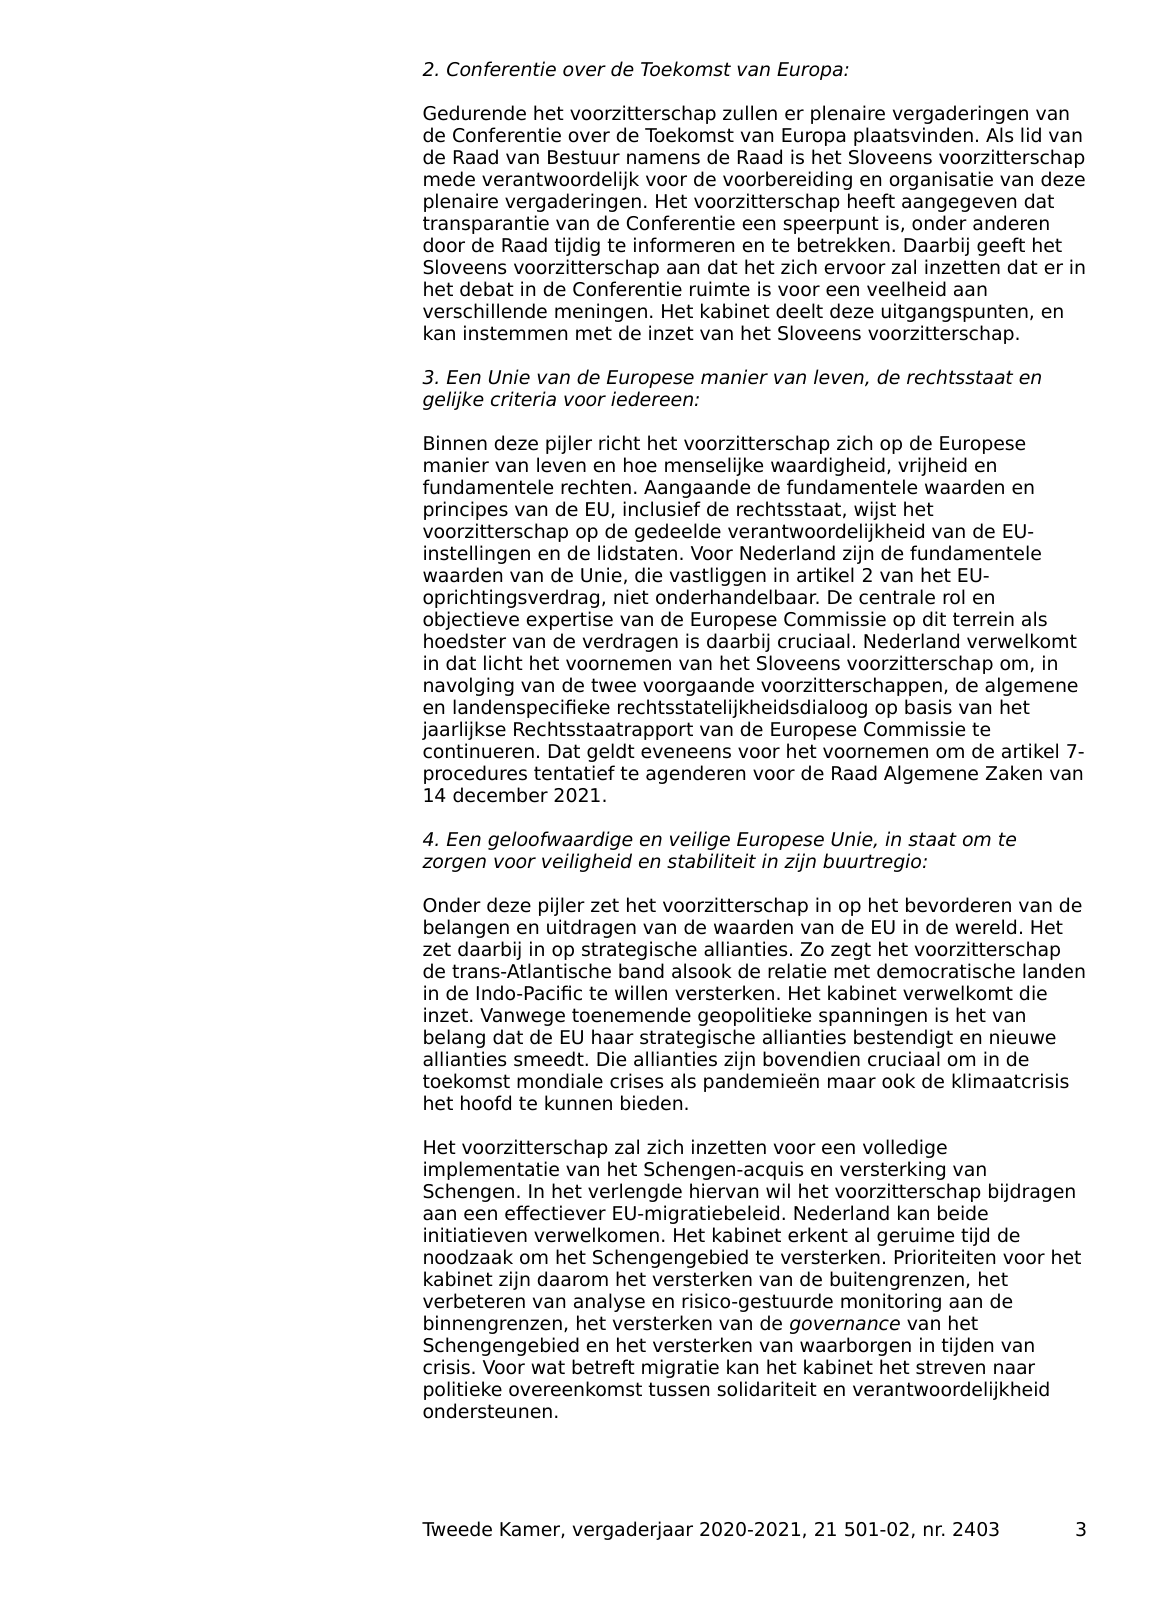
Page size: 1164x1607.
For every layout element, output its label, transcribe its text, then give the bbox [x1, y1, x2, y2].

subtitle 3. Een Unie van de Europese manier van leven, de rechtsstaat en gelijke criteria voor iedereen: [422, 367, 1087, 411]
text Binnen deze pijler richt het voorzitterschap zich op de Europese manier van leven en hoe menselijke waardigheid, vrijheid en fundamentele rechten. Aangaande de fundamentele waarden en principes van de EU, inclusief de rechtsstaat, wijst het voorzitterschap op de gedeelde verantwoordelijkheid van de EU-instellingen en de lidstaten. Voor Nederland zijn de fundamentele waarden van de Unie, die vastliggen in artikel 2 van het EU-oprichtingsverdrag, niet onderhandelbaar. De centrale rol en objectieve expertise van de Europese Commissie op dit terrein als hoedster van de verdragen is daarbij cruciaal. Nederland verwelkomt in dat licht het voornemen van het Sloveens voorzitterschap om, in navolging van de twee voorgaande voorzitterschappen, de algemene en landenspecifieke rechtsstatelijkheidsdialoog op basis van het jaarlijkse Rechtsstaatrapport van de Europese Commissie te continueren. Dat geldt eveneens voor het voornemen om de artikel 7-procedures tentatief te agenderen voor de Raad Algemene Zaken van 14 december 2021. [422, 433, 1087, 807]
text Onder deze pijler zet het voorzitterschap in op het bevorderen van de belangen en uitdragen van de waarden van de EU in de wereld. Het zet daarbij in op strategische allianties. Zo zegt het voorzitterschap de trans-Atlantische band alsook de relatie met democratische landen in de Indo-Pacific te willen versterken. Het kabinet verwelkomt die inzet. Vanwege toenemende geopolitieke spanningen is het van belang dat de EU haar strategische allianties bestendigt en nieuwe allianties smeedt. Die allianties zijn bovendien cruciaal om in de toekomst mondiale crises als pandemieën maar ook de klimaatcrisis het hoofd te kunnen bieden. [422, 895, 1087, 1115]
text Gedurende het voorzitterschap zullen er plenaire vergaderingen van de Conferentie over de Toekomst van Europa plaatsvinden. Als lid van de Raad van Bestuur namens de Raad is het Sloveens voorzitterschap mede verantwoordelijk voor de voorbereiding en organisatie van deze plenaire vergaderingen. Het voorzitterschap heeft aangegeven dat transparantie van de Conferentie een speerpunt is, onder anderen door de Raad tijdig te informeren en te betrekken. Daarbij geeft het Sloveens voorzitterschap aan dat het zich ervoor zal inzetten dat er in het debat in de Conferentie ruimte is voor een veelheid aan verschillende meningen. Het kabinet deelt deze uitgangspunten, en kan instemmen met de inzet van het Sloveens voorzitterschap. [422, 103, 1087, 345]
text Het voorzitterschap zal zich inzetten voor een volledige implementatie van het Schengen-acquis en versterking van Schengen. In het verlengde hiervan wil het voorzitterschap bijdragen aan een effectiever EU-migratiebeleid. Nederland kan beide initiatieven verwelkomen. Het kabinet erkent al geruime tijd de noodzaak om het Schengengebied te versterken. Prioriteiten voor het kabinet zijn daarom het versterken van de buitengrenzen, het verbeteren van analyse en risico-gestuurde monitoring aan de binnengrenzen, het versterken van de governance van het Schengengebied en het versterken van waarborgen in tijden van crisis. Voor wat betreft migratie kan het kabinet het streven naar politieke overeenkomst tussen solidariteit en verantwoordelijkheid ondersteunen. [422, 1137, 1087, 1423]
subtitle 2. Conferentie over de Toekomst van Europa: [422, 59, 1087, 81]
subtitle 4. Een geloofwaardige en veilige Europese Unie, in staat om te zorgen voor veiligheid en stabiliteit in zijn buurtregio: [422, 829, 1087, 873]
